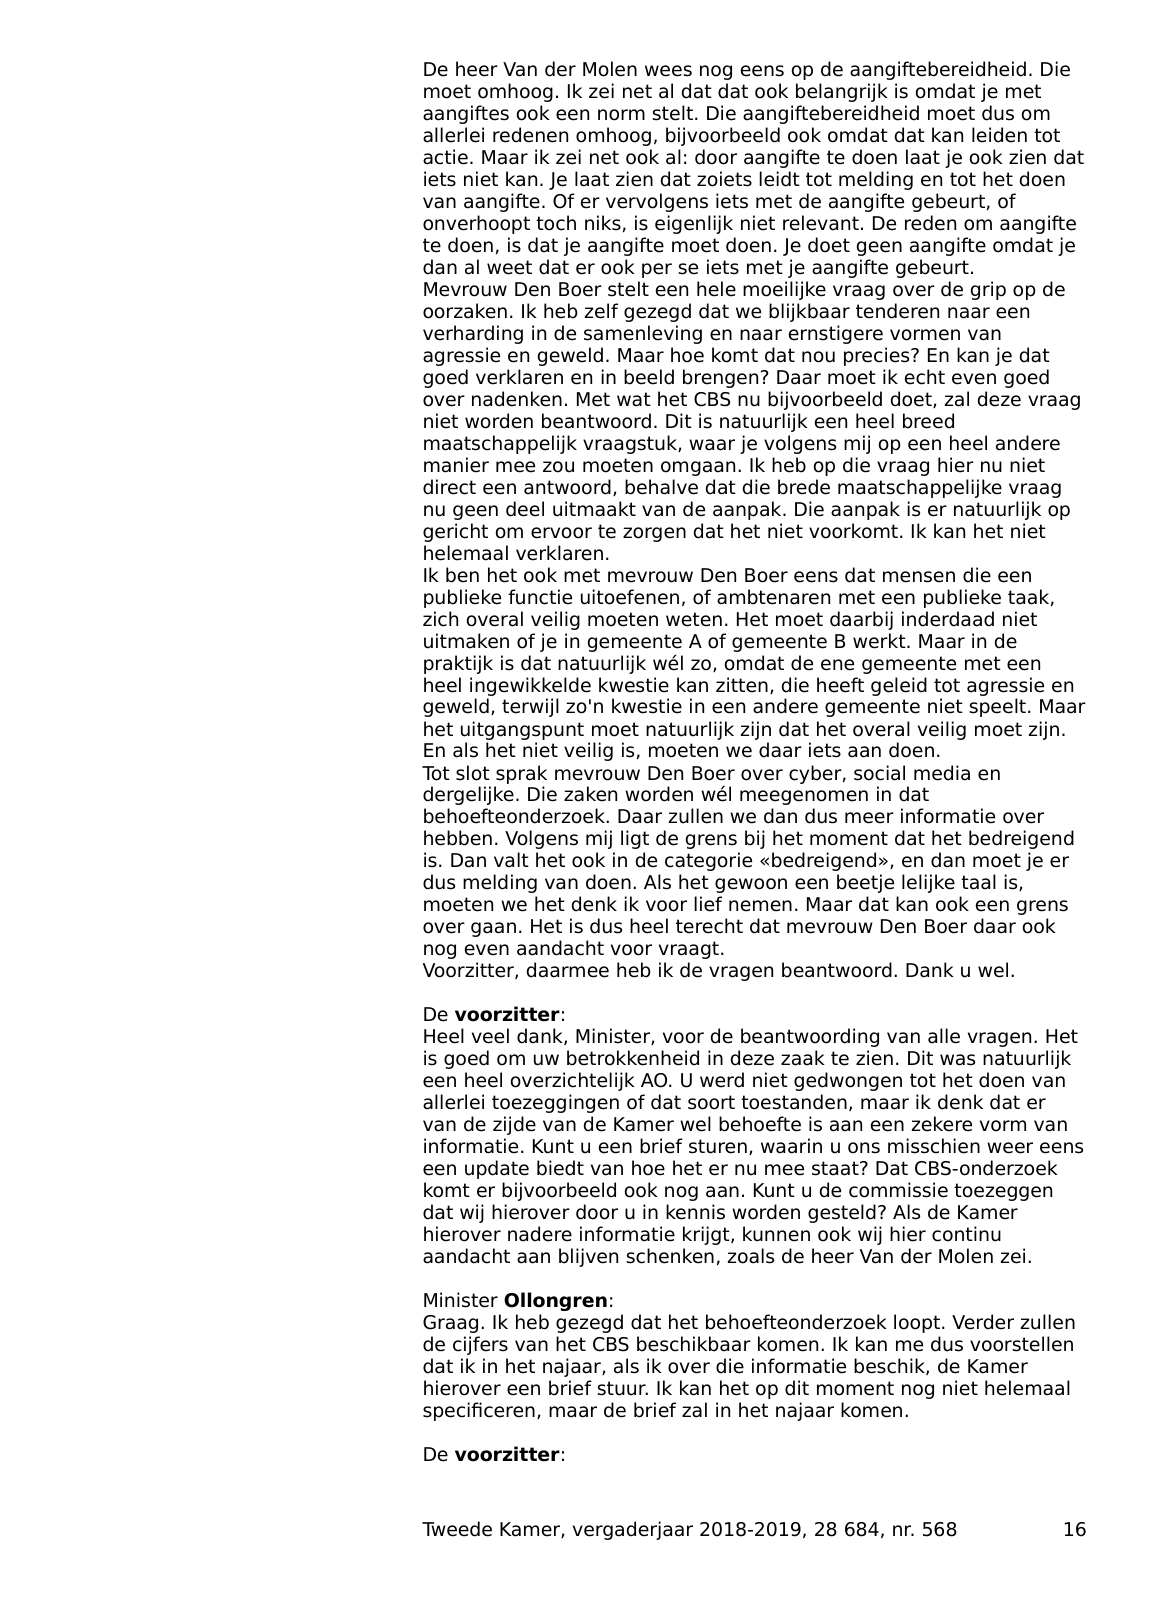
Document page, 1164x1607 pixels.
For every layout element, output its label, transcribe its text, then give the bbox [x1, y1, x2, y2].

text Voorzitter, daarmee heb ik de vragen beantwoord. Dank u wel. [422, 960, 1087, 982]
text Heel veel dank, Minister, voor de beantwoording van alle vragen. Het is goed om uw betrokkenheid in deze zaak te zien. Dit was natuurlijk een heel overzichtelijk AO. U werd niet gedwongen tot het doen van allerlei toezeggingen of dat soort toestanden, maar ik denk dat er van de zijde van de Kamer wel behoefte is aan een zekere vorm van informatie. Kunt u een brief sturen, waarin u ons misschien weer eens een update biedt van hoe het er nu mee staat? Dat CBS-onderzoek komt er bijvoorbeeld ook nog aan. Kunt u de commissie toezeggen dat wij hierover door u in kennis worden gesteld? Als de Kamer hierover nadere informatie krijgt, kunnen ook wij hier continu aandacht aan blijven schenken, zoals de heer Van der Molen zei. [422, 1026, 1087, 1268]
text Mevrouw Den Boer stelt een hele moeilijke vraag over de grip op de oorzaken. Ik heb zelf gezegd dat we blijkbaar tenderen naar een verharding in de samenleving en naar ernstigere vormen van agressie en geweld. Maar hoe komt dat nou precies? En kan je dat goed verklaren en in beeld brengen? Daar moet ik echt even goed over nadenken. Met wat het CBS nu bijvoorbeeld doet, zal deze vraag niet worden beantwoord. Dit is natuurlijk een heel breed maatschappelijk vraagstuk, waar je volgens mij op een heel andere manier mee zou moeten omgaan. Ik heb op die vraag hier nu niet direct een antwoord, behalve dat die brede maatschappelijke vraag nu geen deel uitmaakt van de aanpak. Die aanpak is er natuurlijk op gericht om ervoor te zorgen dat het niet voorkomt. Ik kan het niet helemaal verklaren. [422, 279, 1087, 564]
text Graag. Ik heb gezegd dat het behoefteonderzoek loopt. Verder zullen de cijfers van het CBS beschikbaar komen. Ik kan me dus voorstellen dat ik in het najaar, als ik over die informatie beschik, de Kamer hierover een brief stuur. Ik kan het op dit moment nog niet helemaal specificeren, maar de brief zal in het najaar komen. [422, 1312, 1087, 1422]
text De voorzitter: [422, 1444, 1087, 1466]
text De voorzitter: [422, 1004, 1087, 1026]
text Ik ben het ook met mevrouw Den Boer eens dat mensen die een publieke functie uitoefenen, of ambtenaren met een publieke taak, zich overal veilig moeten weten. Het moet daarbij inderdaad niet uitmaken of je in gemeente A of gemeente B werkt. Maar in de praktijk is dat natuurlijk wél zo, omdat de ene gemeente met een heel ingewikkelde kwestie kan zitten, die heeft geleid tot agressie en geweld, terwijl zo'n kwestie in een andere gemeente niet speelt. Maar het uitgangspunt moet natuurlijk zijn dat het overal veilig moet zijn. En als het niet veilig is, moeten we daar iets aan doen. [422, 564, 1087, 762]
text Minister Ollongren: [422, 1290, 1087, 1312]
text De heer Van der Molen wees nog eens op de aangiftebereidheid. Die moet omhoog. Ik zei net al dat dat ook belangrijk is omdat je met aangiftes ook een norm stelt. Die aangiftebereidheid moet dus om allerlei redenen omhoog, bijvoorbeeld ook omdat dat kan leiden tot actie. Maar ik zei net ook al: door aangifte te doen laat je ook zien dat iets niet kan. Je laat zien dat zoiets leidt tot melding en tot het doen van aangifte. Of er vervolgens iets met de aangifte gebeurt, of onverhoopt toch niks, is eigenlijk niet relevant. De reden om aangifte te doen, is dat je aangifte moet doen. Je doet geen aangifte omdat je dan al weet dat er ook per se iets met je aangifte gebeurt. [422, 59, 1087, 279]
text Tot slot sprak mevrouw Den Boer over cyber, social media en dergelijke. Die zaken worden wél meegenomen in dat behoefteonderzoek. Daar zullen we dan dus meer informatie over hebben. Volgens mij ligt de grens bij het moment dat het bedreigend is. Dan valt het ook in de categorie «bedreigend», en dan moet je er dus melding van doen. Als het gewoon een beetje lelijke taal is, moeten we het denk ik voor lief nemen. Maar dat kan ook een grens over gaan. Het is dus heel terecht dat mevrouw Den Boer daar ook nog even aandacht voor vraagt. [422, 762, 1087, 960]
